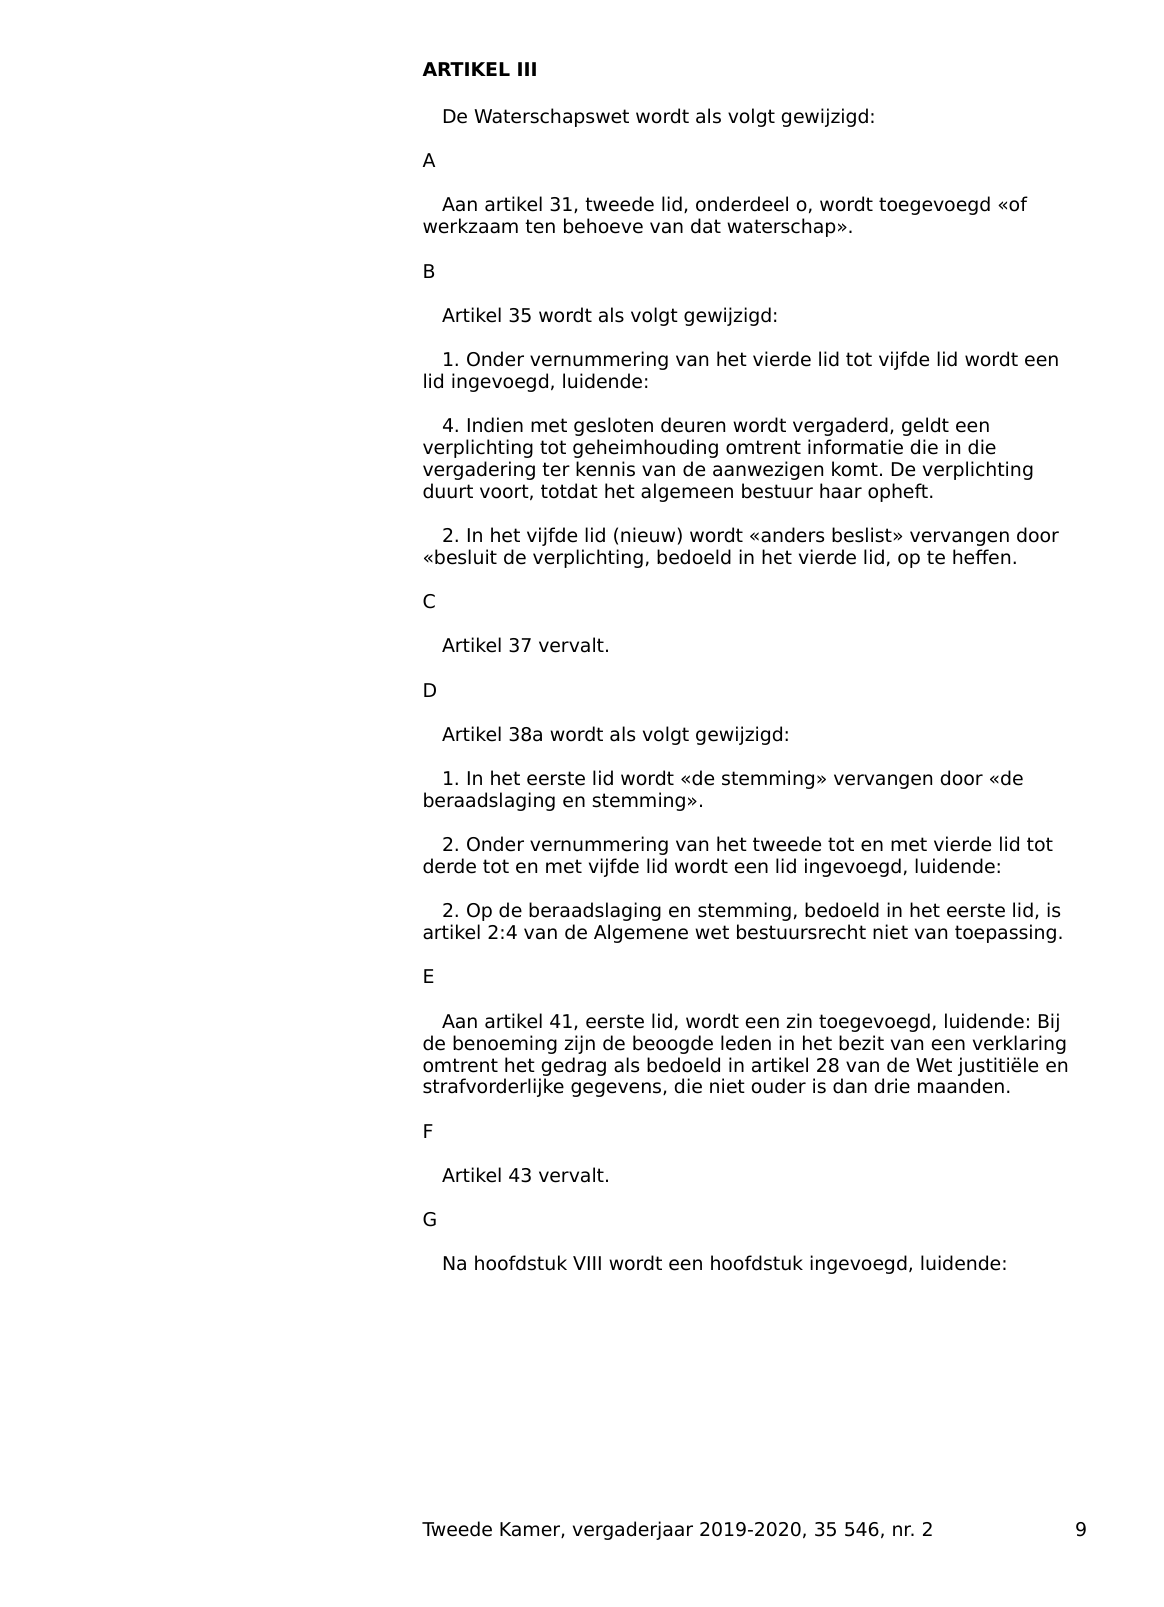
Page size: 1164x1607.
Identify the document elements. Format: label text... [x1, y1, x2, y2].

text 4. Indien met gesloten deuren wordt vergaderd, geldt een verplichting tot geheimhouding omtrent informatie die in die vergadering ter kennis van de aanwezigen komt. De verplichting duurt voort, totdat het algemeen bestuur haar opheft. [422, 415, 1087, 503]
text 1. In het eerste lid wordt «de stemming» vervangen door «de beraadslaging en stemming». [422, 768, 1087, 812]
text E [422, 966, 1087, 988]
text Aan artikel 41, eerste lid, wordt een zin toegevoegd, luidende: Bij de benoeming zijn de beoogde leden in het bezit van een verklaring omtrent het gedrag als bedoeld in artikel 28 van de Wet justitiële en strafvorderlijke gegevens, die niet ouder is dan drie maanden. [422, 1011, 1087, 1098]
text Artikel 43 vervalt. [422, 1165, 1087, 1187]
text C [422, 591, 1087, 613]
text 2. Op de beraadslaging en stemming, bedoeld in het eerste lid, is artikel 2:4 van de Algemene wet bestuursrecht niet van toepassing. [422, 900, 1087, 944]
text B [422, 261, 1087, 282]
subtitle ARTIKEL III [422, 59, 1087, 81]
text Artikel 38a wordt als volgt gewijzigd: [422, 724, 1087, 746]
text 2. In het vijfde lid (nieuw) wordt «anders beslist» vervangen door «besluit de verplichting, bedoeld in het vierde lid, op te heffen. [422, 525, 1087, 569]
text Artikel 35 wordt als volgt gewijzigd: [422, 305, 1087, 327]
text Artikel 37 vervalt. [422, 635, 1087, 657]
text A [422, 150, 1087, 172]
text D [422, 679, 1087, 702]
text G [422, 1209, 1087, 1231]
text Aan artikel 31, tweede lid, onderdeel o, wordt toegevoegd «of werkzaam ten behoeve van dat waterschap». [422, 194, 1087, 238]
text 2. Onder vernummering van het tweede tot en met vierde lid tot derde tot en met vijfde lid wordt een lid ingevoegd, luidende: [422, 834, 1087, 878]
text 1. Onder vernummering van het vierde lid tot vijfde lid wordt een lid ingevoegd, luidende: [422, 349, 1087, 393]
text Na hoofdstuk VIII wordt een hoofdstuk ingevoegd, luidende: [422, 1253, 1087, 1275]
text F [422, 1121, 1087, 1143]
text De Waterschapswet wordt als volgt gewijzigd: [422, 106, 1087, 128]
